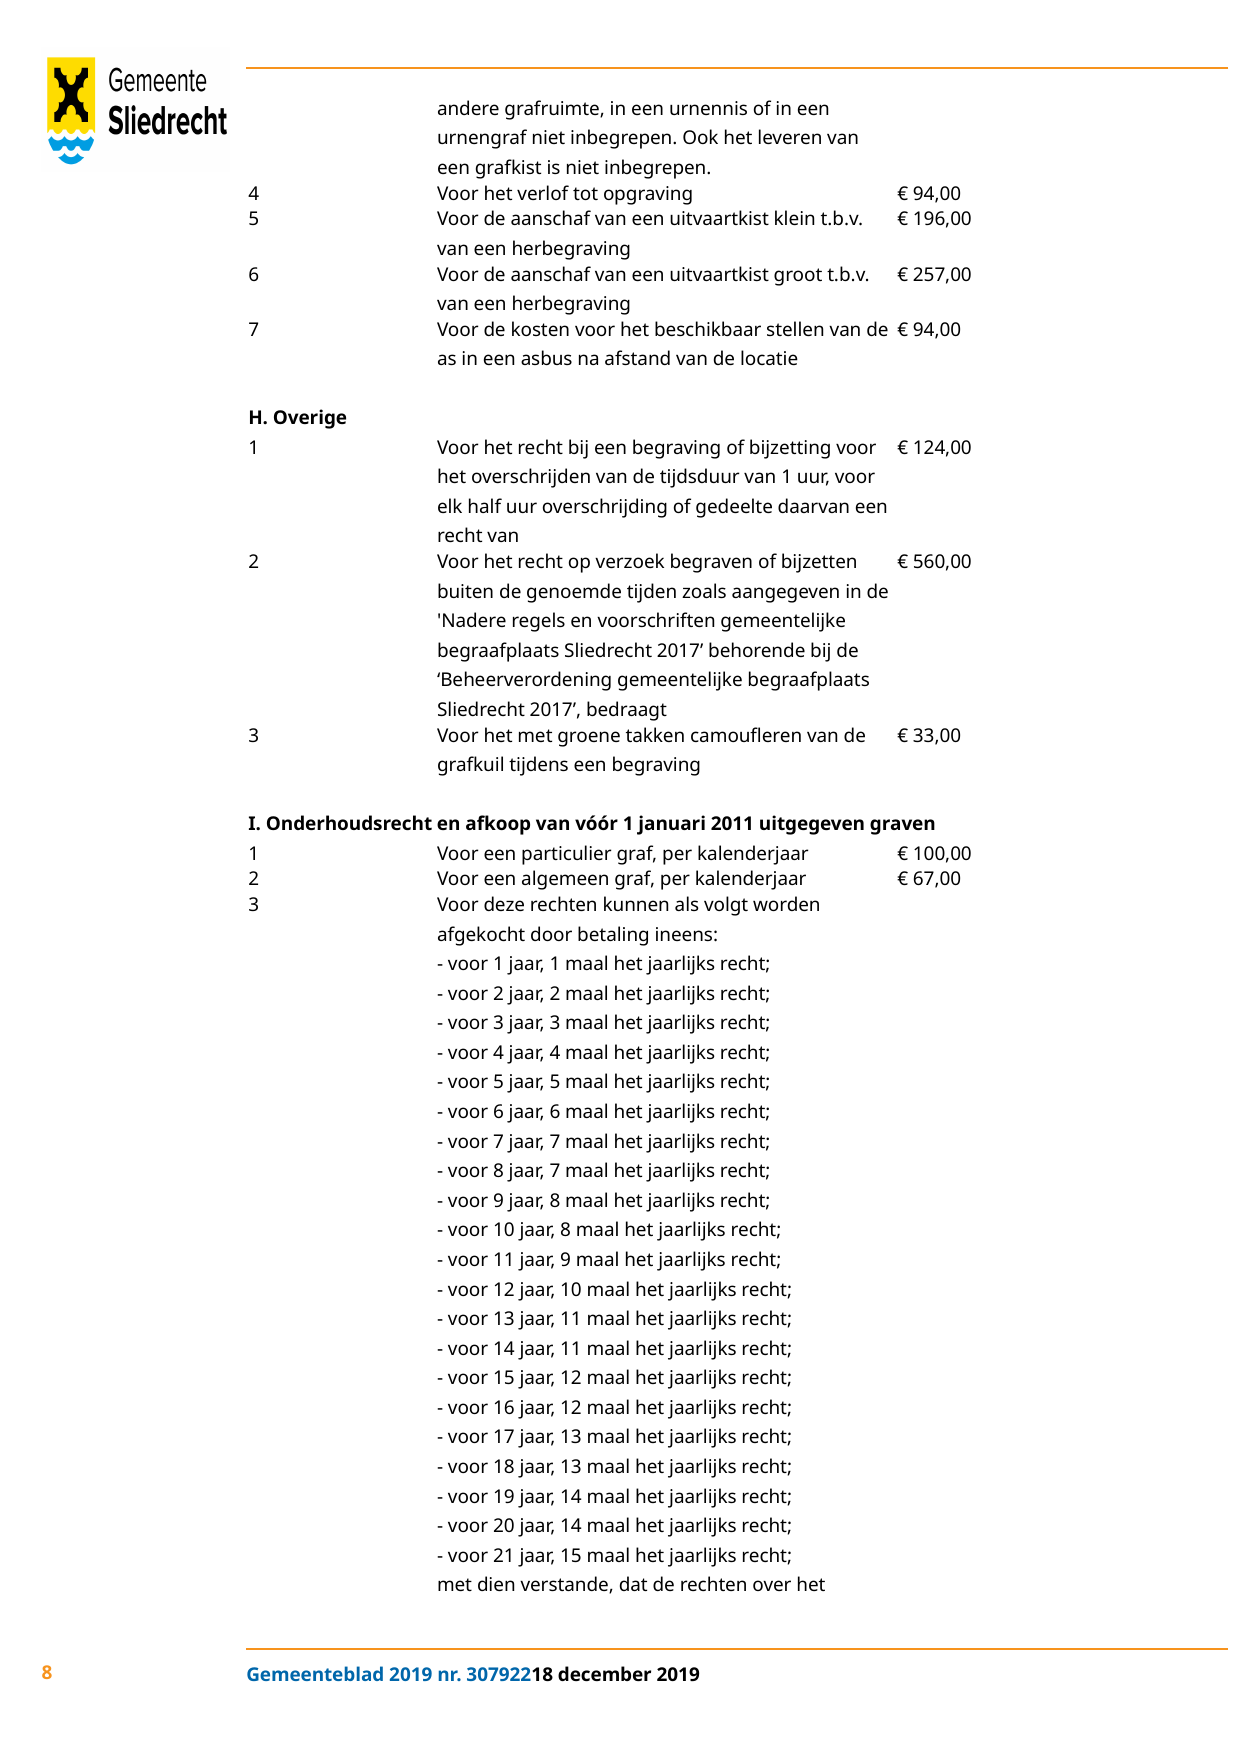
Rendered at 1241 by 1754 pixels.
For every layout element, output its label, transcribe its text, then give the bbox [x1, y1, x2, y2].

text H. Overige [248, 404, 1152, 430]
table_cell 3 [248, 722, 437, 777]
table_cell € 560,00 [897, 548, 1152, 722]
table_cell andere grafruimte, in een urnennis of in een urnengraf niet inbegrepen. Ook het leveren van een grafkist is niet inbegrepen. [437, 95, 897, 180]
table_cell Voor het verlof tot opgraving [437, 180, 897, 205]
table_header € 100,00 [897, 840, 1152, 866]
table_header 1 [248, 840, 437, 866]
table_cell Voor de kosten voor het beschikbaar stellen van de as in een asbus na afstand van de locatie [437, 316, 897, 371]
table_cell € 67,00 [897, 866, 1152, 891]
table_cell 6 [248, 261, 437, 316]
table_cell € 33,00 [897, 722, 1152, 777]
table_cell € 257,00 [897, 261, 1152, 316]
table_cell Voor de aanschaf van een uitvaartkist klein t.b.v. van een herbegraving [437, 205, 897, 261]
table_cell Voor het recht op verzoek begraven of bijzetten buiten de genoemde tijden zoals aangegeven in de 'Nadere regels en voorschriften gemeentelijke begraafplaats Sliedrecht 2017’ behorende bij de ‘Beheerverordening gemeentelijke begraafplaats Sliedrecht 2017’, bedraagt [437, 548, 897, 722]
table_cell Voor deze rechten kunnen als volgt worden afgekocht door betaling ineens: - voor 1 jaar, 1 maal het jaarlijks recht; - voor 2 jaar, 2 maal het jaarlijks recht; - voor 3 jaar, 3 maal het jaarlijks recht; - voor 4 jaar, 4 maal het jaarlijks recht; - voor 5 jaar, 5 maal het jaarlijks recht; - voor 6 jaar, 6 maal het jaarlijks recht; - voor 7 jaar, 7 maal het jaarlijks recht; - voor 8 jaar, 7 maal het jaarlijks recht; - voor 9 jaar, 8 maal het jaarlijks recht; - voor 10 jaar, 8 maal het jaarlijks recht; - voor 11 jaar, 9 maal het jaarlijks recht; - voor 12 jaar, 10 maal het jaarlijks recht; - voor 13 jaar, 11 maal het jaarlijks recht; - voor 14 jaar, 11 maal het jaarlijks recht; - voor 15 jaar, 12 maal het jaarlijks recht; - voor 16 jaar, 12 maal het jaarlijks recht; - voor 17 jaar, 13 maal het jaarlijks recht; - voor 18 jaar, 13 maal het jaarlijks recht; - voor 19 jaar, 14 maal het jaarlijks recht; - voor 20 jaar, 14 maal het jaarlijks recht; - voor 21 jaar, 15 maal het jaarlijks recht; met dien verstande, dat de rechten over het [437, 891, 897, 1597]
picture [41, 47, 231, 172]
table_header 1 [248, 434, 437, 548]
table_cell Voor het met groene takken camoufleren van de grafkuil tijdens een begraving [437, 722, 897, 777]
table_cell [897, 95, 1152, 180]
table_cell Voor een algemeen graf, per kalenderjaar [437, 866, 897, 891]
table_header Voor een particulier graf, per kalenderjaar [437, 840, 897, 866]
table_cell € 196,00 [897, 205, 1152, 261]
table_cell 2 [248, 866, 437, 891]
table_cell [897, 891, 1152, 1597]
table_cell 7 [248, 316, 437, 371]
table_cell Voor de aanschaf van een uitvaartkist groot t.b.v. van een herbegraving [437, 261, 897, 316]
table_header € 124,00 [897, 434, 1152, 548]
table_cell € 94,00 [897, 316, 1152, 371]
table_cell 5 [248, 205, 437, 261]
table_cell 3 [248, 891, 437, 1597]
table_cell 4 [248, 180, 437, 205]
table_header Voor het recht bij een begraving of bijzetting voor het overschrijden van de tijdsduur van 1 uur, voor elk half uur overschrijding of gedeelte daarvan een recht van [437, 434, 897, 548]
table_cell 2 [248, 548, 437, 722]
table_cell € 94,00 [897, 180, 1152, 205]
text I. Onderhoudsrecht en afkoop van vóór 1 januari 2011 uitgegeven graven [248, 810, 1152, 836]
table_cell [248, 95, 437, 180]
